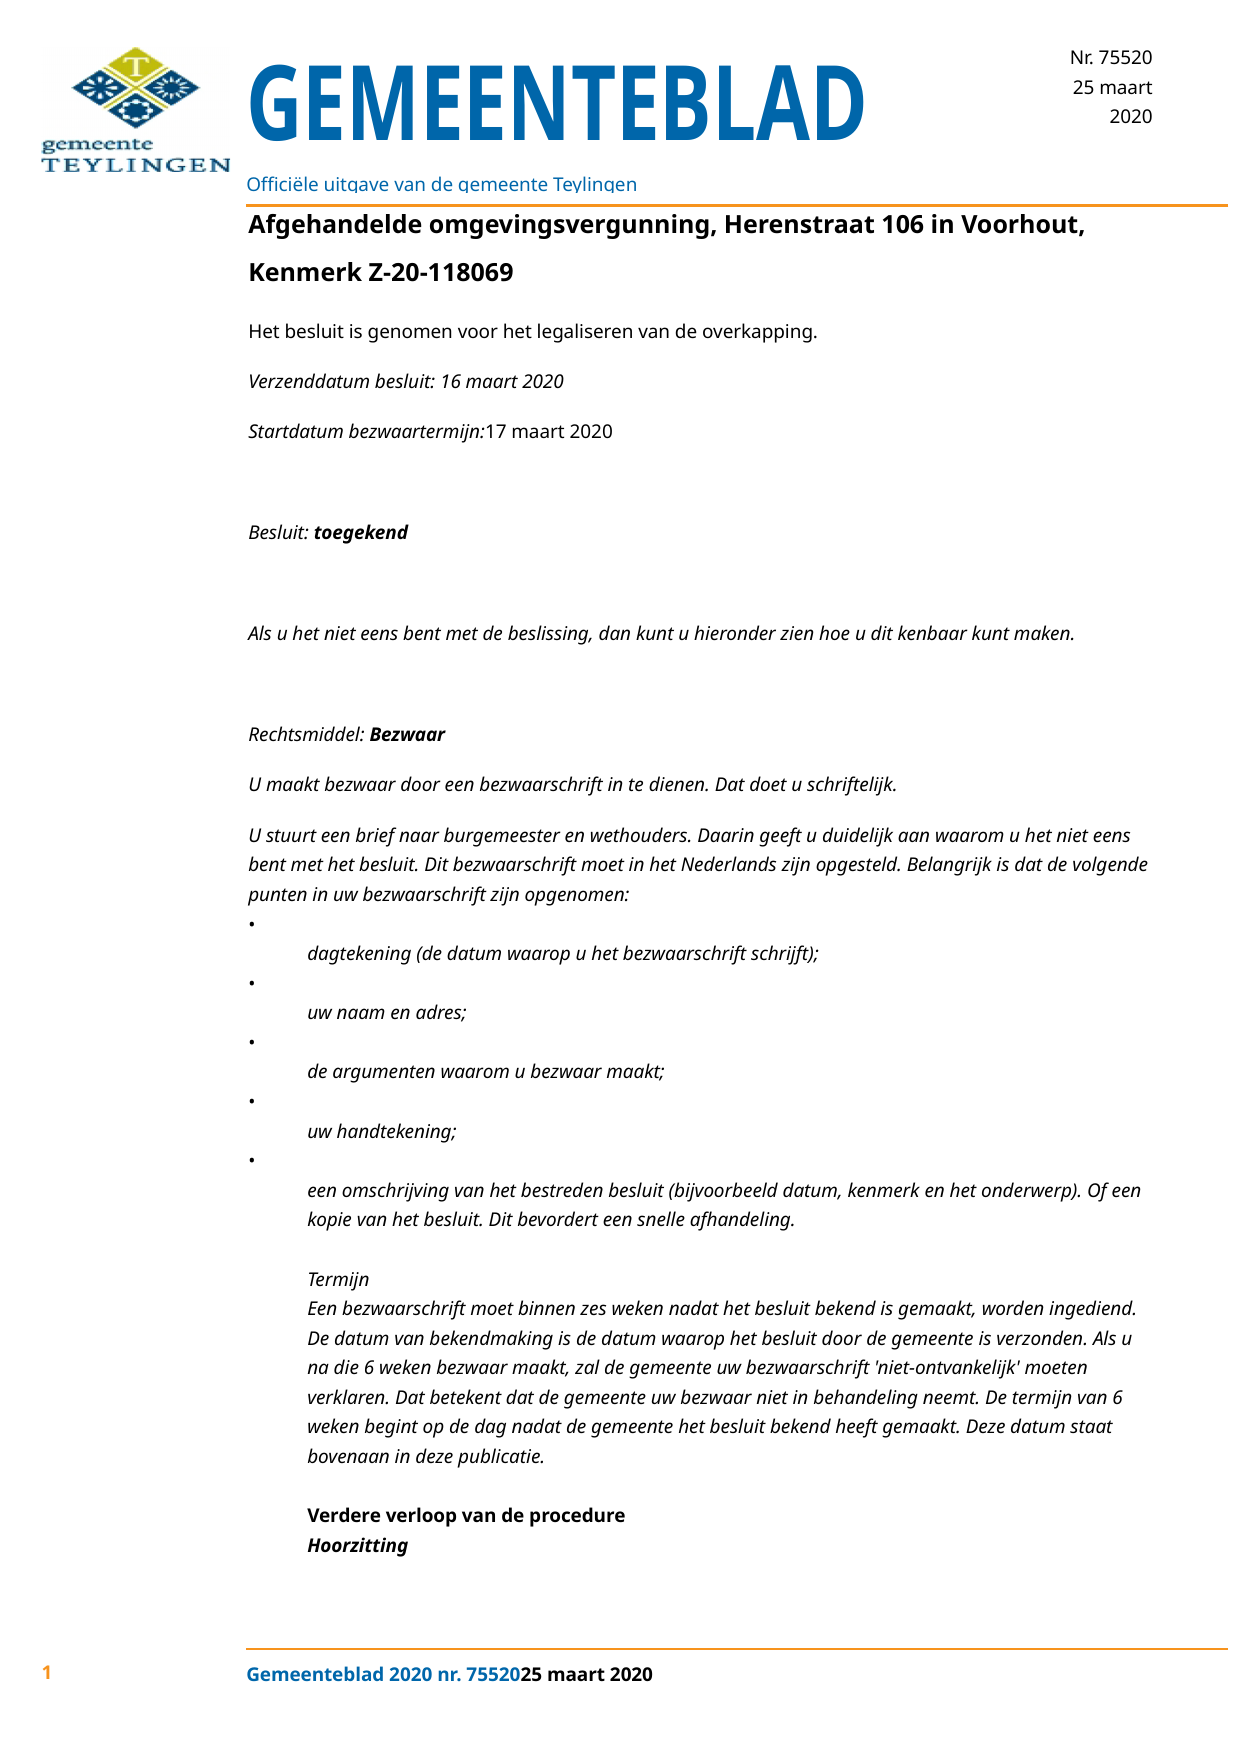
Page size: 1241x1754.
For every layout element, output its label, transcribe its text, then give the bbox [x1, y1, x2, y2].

list de argumenten waarom u bezwaar maakt; [248, 1059, 1152, 1084]
list uw naam en adres; [248, 999, 1152, 1025]
text U stuurt een brief naar burgemeester en wethouders. Daarin geeft u duidelijk aan waarom u het niet eens bent met het besluit. Dit bezwaarschrift moet in het Nederlands zijn opgesteld. Belangrijk is dat de volgende punten in uw bezwaarschrift zijn opgenomen: [248, 822, 1152, 907]
text Het besluit is genomen voor het legaliseren van de overkapping. [248, 318, 1152, 344]
picture [41, 47, 231, 172]
text Verzenddatum besluit: 16 maart 2020 [248, 368, 1152, 394]
text U maakt bezwaar door een bezwaarschrift in te dienen. Dat doet u schriftelijk. [248, 772, 1152, 797]
list Termijn [248, 1266, 1152, 1292]
list uw handtekening; [248, 1118, 1152, 1144]
text Afgehandelde omgevingsvergunning, Herenstraat 106 in Voorhout, Kenmerk Z-20-118069 [248, 207, 1152, 288]
list Hoorzitting [248, 1532, 1152, 1558]
list Een bezwaarschrift moet binnen zes weken nadat het besluit bekend is gemaakt, worden ingediend. De datum van bekendmaking is de datum waarop het besluit door de gemeente is verzonden. Als u na die 6 weken bezwaar maakt, zal de gemeente uw bezwaarschrift 'niet-ontvankelijk' moeten verklaren. Dat betekent dat de gemeente uw bezwaar niet in behandeling neemt. De termijn van 6 weken begint op de dag nadat de gemeente het besluit bekend heeft gemaakt. Deze datum staat bovenaan in deze publicatie. [248, 1295, 1152, 1469]
list Verdere verloop van de procedure [248, 1502, 1152, 1528]
text Besluit: toegekend [248, 519, 1152, 545]
text Als u het niet eens bent met de beslissing, dan kunt u hieronder zien hoe u dit kenbaar kunt maken. [248, 620, 1152, 646]
list dagtekening (de datum waarop u het bezwaarschrift schrijft); [248, 940, 1152, 966]
list een omschrijving van het bestreden besluit (bijvoorbeeld datum, kenmerk en het onderwerp). Of een kopie van het besluit. Dit bevordert een snelle afhandeling. [248, 1177, 1152, 1232]
text Startdatum bezwaartermijn:17 maart 2020 [248, 419, 1152, 444]
text Rechtsmiddel: Bezwaar [248, 721, 1152, 747]
